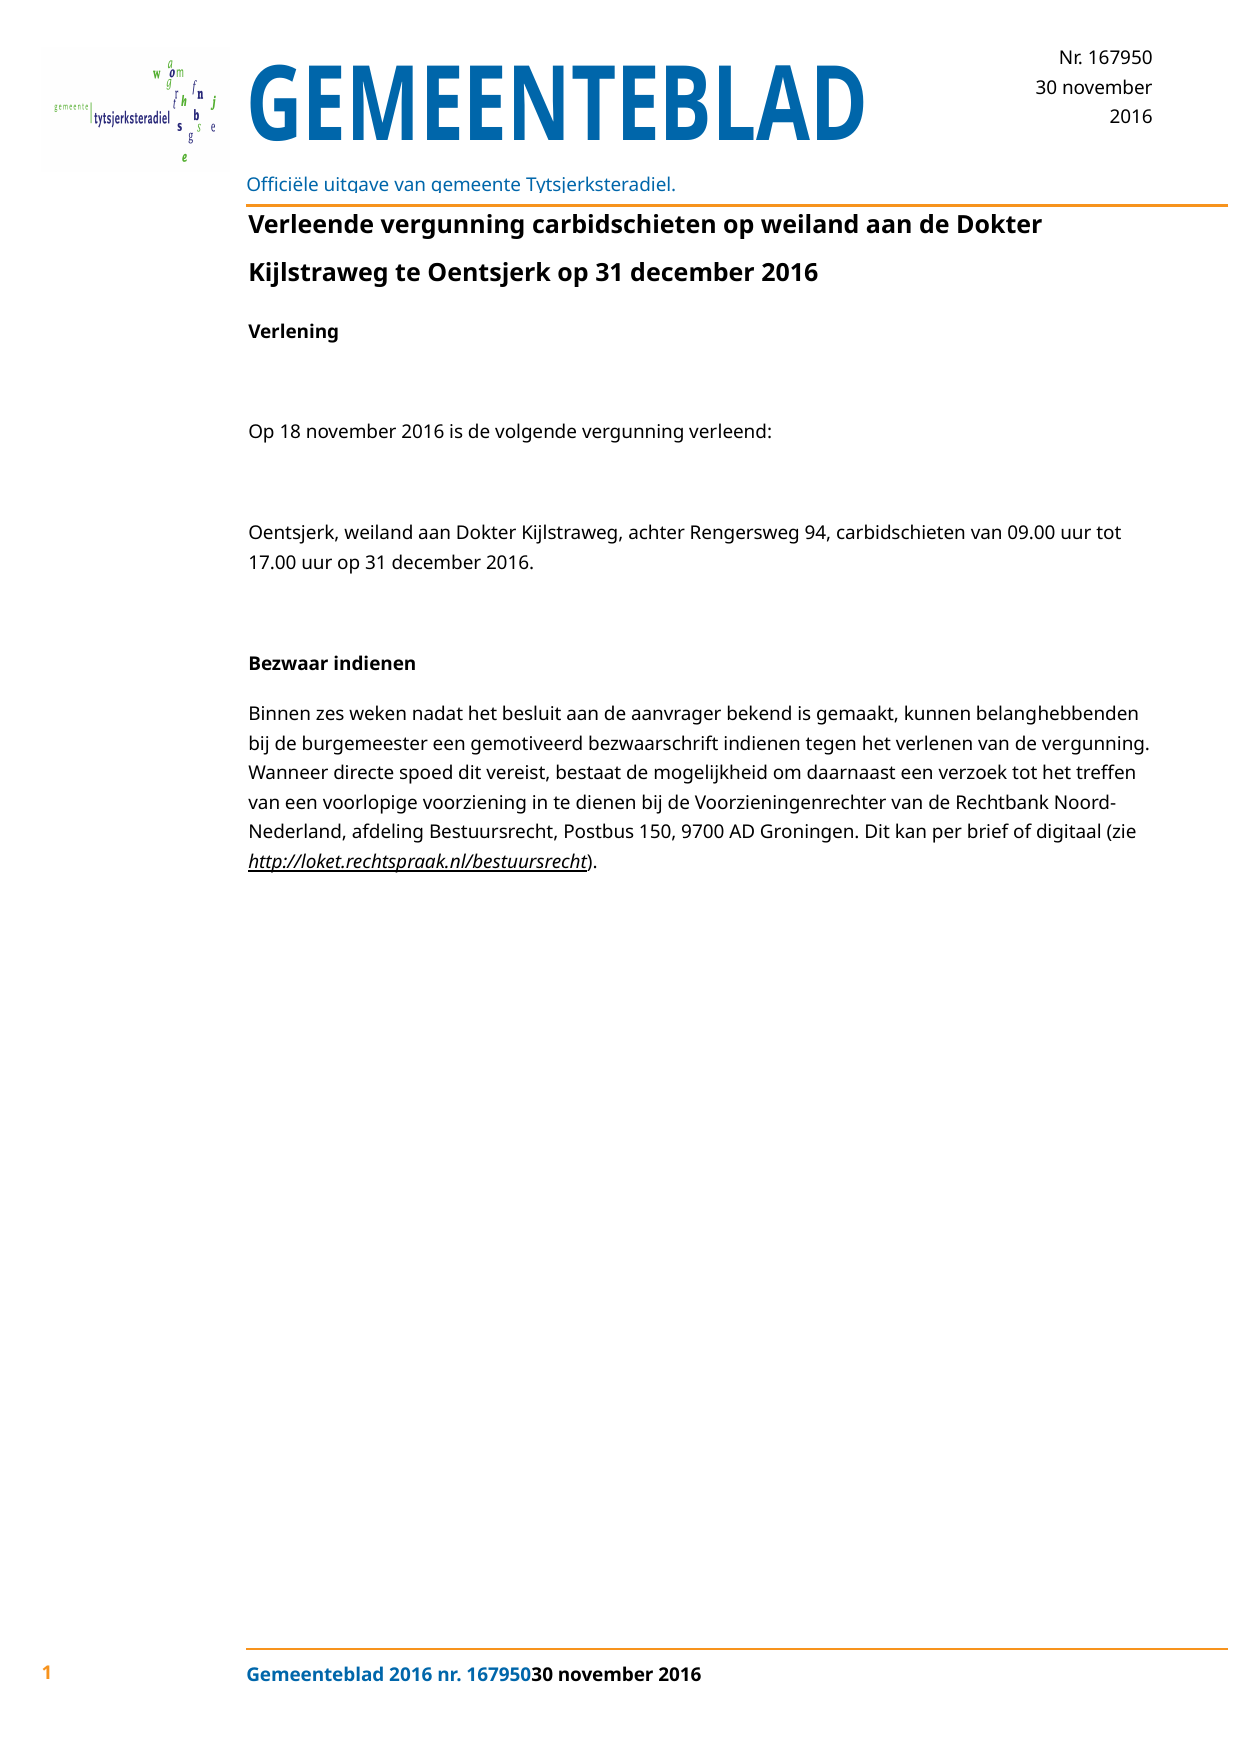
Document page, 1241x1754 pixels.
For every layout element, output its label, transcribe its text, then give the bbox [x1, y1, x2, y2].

text Binnen zes weken nadat het besluit aan de aanvrager bekend is gemaakt, kunnen belang­hebbenden bij de burgemeester een gemotiveerd bezwaarschrift indienen tegen het verlenen van de ver­gunning. Wanneer directe spoed dit vereist, bestaat de mogelijkheid om daarnaast een verzoek tot het treffen van een voorlopige voorziening in te dienen bij de Voorzieningenrechter van de Rechtbank Noord-Nederland, afdeling Bestuursrecht, Postbus 150, 9700 AD Groningen. Dit kan per brief of digitaal (zie http://loket.rechtspraak.nl/bestuursrecht). [248, 700, 1152, 874]
text Oentsjerk, weiland aan Dokter Kijlstraweg, achter Rengersweg 94, carbidschieten van 09.00 uur tot 17.00 uur op 31 december 2016. [248, 519, 1152, 575]
text Op 18 november 2016 is de volgende vergunning ver­leend: [248, 419, 1152, 444]
text Bezwaar indienen [248, 650, 1152, 676]
picture [41, 47, 231, 172]
text Verleende vergunning carbidschieten op weiland aan de Dokter Kijlstraweg te Oentsjerk op 31 december 2016 [248, 207, 1152, 288]
text Verlening [248, 318, 1152, 344]
